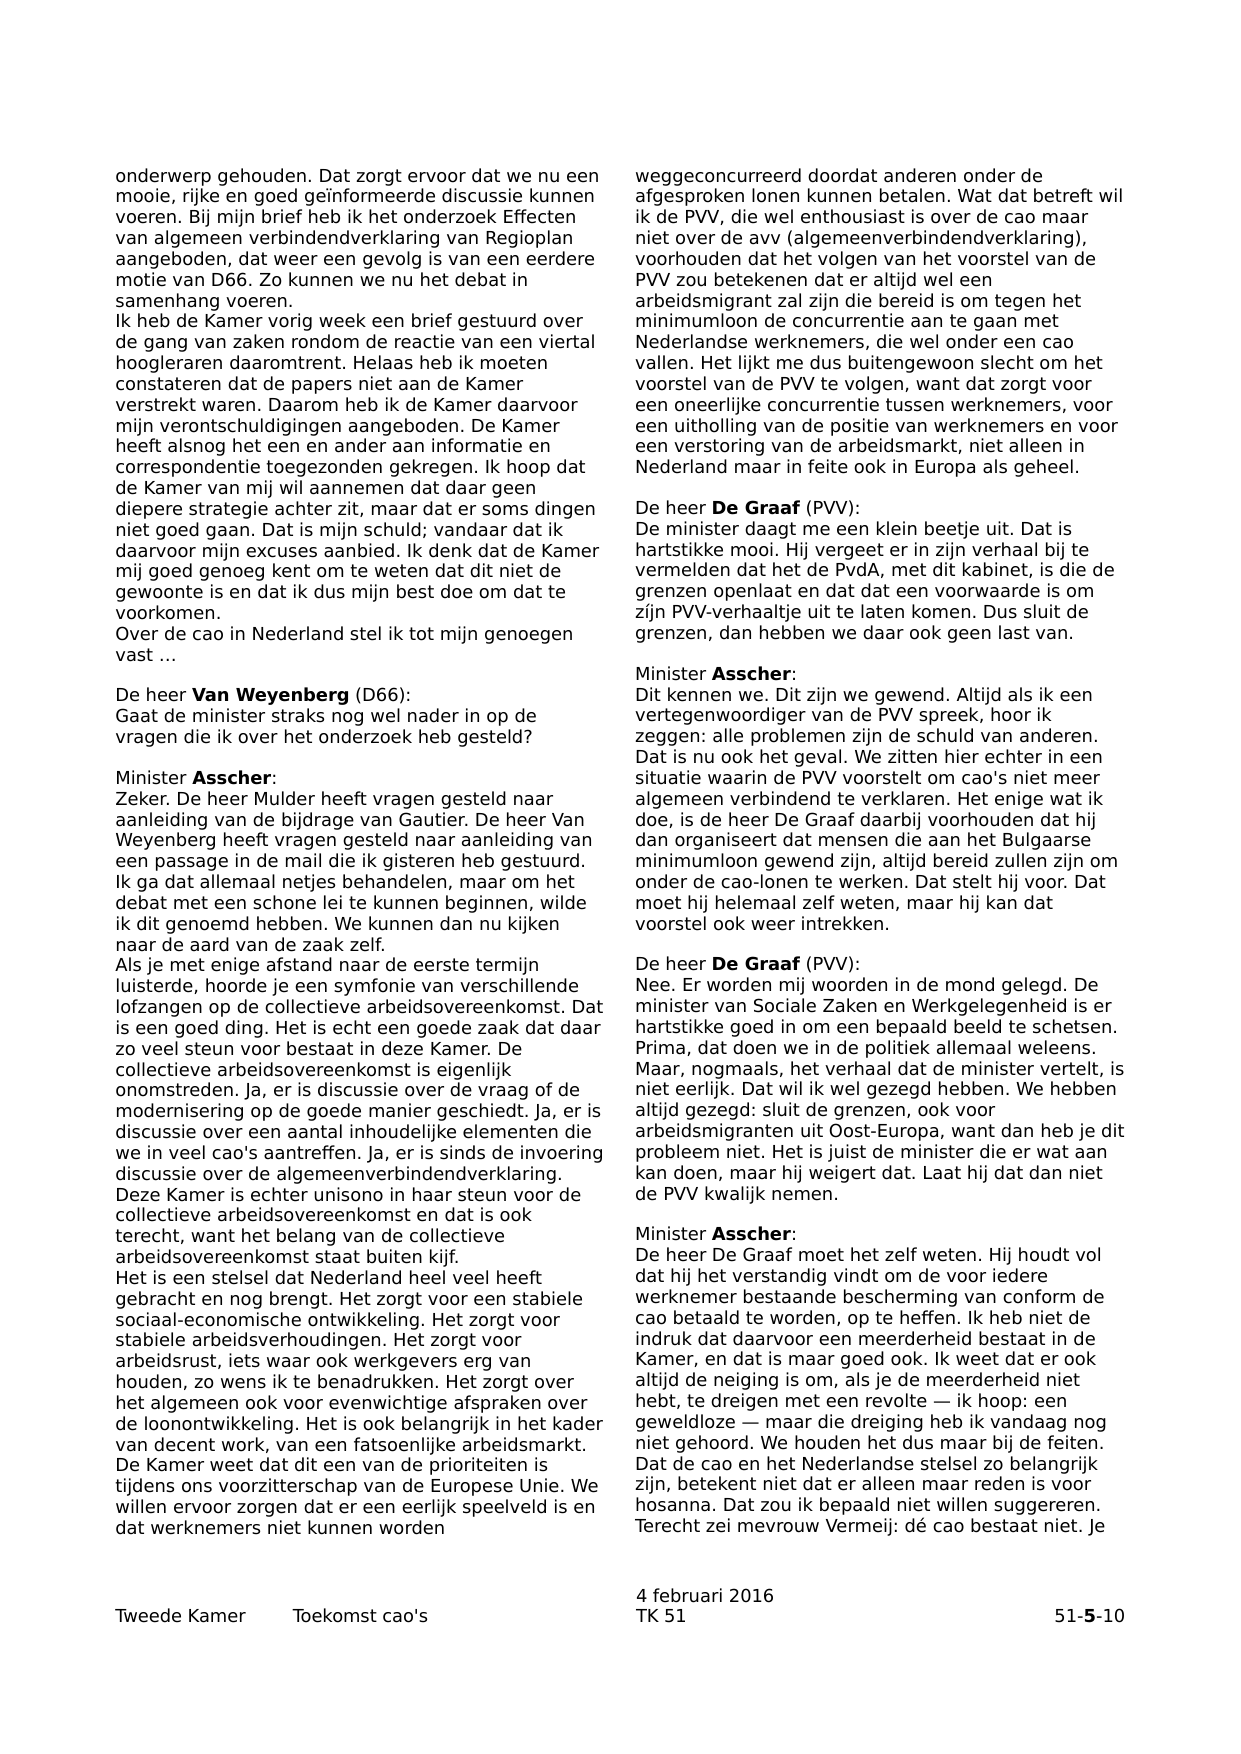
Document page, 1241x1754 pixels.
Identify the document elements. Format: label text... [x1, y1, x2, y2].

text Dat de cao en het Nederlandse stelsel zo belangrijk zijn, betekent niet dat er alleen maar reden is voor hosanna. Dat zou ik bepaald niet willen suggereren. Terecht zei mevrouw Vermeij: dé cao bestaat niet. Je [635, 1453, 1125, 1537]
text Gaat de minister straks nog wel nader in op de vragen die ik over het onderzoek heb gesteld? [115, 706, 605, 748]
text Over de cao in Nederland stel ik tot mijn genoegen vast … [115, 624, 605, 665]
text onderwerp gehouden. Dat zorgt ervoor dat we nu een mooie, rijke en goed geïnformeerde discussie kunnen voeren. Bij mijn brief heb ik het onderzoek Effecten van algemeen verbindendverklaring van Regioplan aangeboden, dat weer een gevolg is van een eerdere motie van D66. Zo kunnen we nu het debat in samenhang voeren. [115, 165, 605, 311]
text Minister Asscher: [115, 768, 605, 788]
text De heer Van Weyenberg (D66): [115, 685, 605, 706]
text Minister Asscher: [635, 1224, 1125, 1245]
text Als je met enige afstand naar de eerste termijn luisterde, hoorde je een symfonie van verschillende lofzangen op de collectieve arbeidsovereenkomst. Dat is een goed ding. Het is echt een goede zaak dat daar zo veel steun voor bestaat in deze Kamer. De collectieve arbeidsovereenkomst is eigenlijk onomstreden. Ja, er is discussie over de vraag of de modernisering op de goede manier geschiedt. Ja, er is discussie over een aantal inhoudelijke elementen die we in veel cao's aantreffen. Ja, er is sinds de invoering discussie over de algemeenverbindendverklaring. Deze Kamer is echter unisono in haar steun voor de collectieve arbeidsovereenkomst en dat is ook terecht, want het belang van de collectieve arbeidsovereenkomst staat buiten kijf. [115, 955, 605, 1268]
text Nee. Er worden mij woorden in de mond gelegd. De minister van Sociale Zaken en Werkgelegenheid is er hartstikke goed in om een bepaald beeld te schetsen. Prima, dat doen we in de politiek allemaal weleens. Maar, nogmaals, het verhaal dat de minister vertelt, is niet eerlijk. Dat wil ik wel gezegd hebben. We hebben altijd gezegd: sluit de grenzen, ook voor arbeidsmigranten uit Oost-Europa, want dan heb je dit probleem niet. Het is juist de minister die er wat aan kan doen, maar hij weigert dat. Laat hij dat dan niet de PVV kwalijk nemen. [635, 975, 1125, 1204]
text De minister daagt me een klein beetje uit. Dat is hartstikke mooi. Hij vergeet er in zijn verhaal bij te vermelden dat het de PvdA, met dit kabinet, is die de grenzen openlaat en dat dat een voorwaarde is om zíjn PVV-verhaaltje uit te laten komen. Dus sluit de grenzen, dan hebben we daar ook geen last van. [635, 518, 1125, 643]
text Ik heb de Kamer vorig week een brief gestuurd over de gang van zaken rondom de reactie van een viertal hoogleraren daaromtrent. Helaas heb ik moeten constateren dat de papers niet aan de Kamer verstrekt waren. Daarom heb ik de Kamer daarvoor mijn verontschuldigingen aangeboden. De Kamer heeft alsnog het een en ander aan informatie en correspondentie toegezonden gekregen. Ik hoop dat de Kamer van mij wil aannemen dat daar geen diepere strategie achter zit, maar dat er soms dingen niet goed gaan. Dat is mijn schuld; vandaar dat ik daarvoor mijn excuses aanbied. Ik denk dat de Kamer mij goed genoeg kent om te weten dat dit niet de gewoonte is en dat ik dus mijn best doe om dat te voorkomen. [115, 311, 605, 624]
text Dit kennen we. Dit zijn we gewend. Altijd als ik een vertegenwoordiger van de PVV spreek, hoor ik zeggen: alle problemen zijn de schuld van anderen. Dat is nu ook het geval. We zitten hier echter in een situatie waarin de PVV voorstelt om cao's niet meer algemeen verbindend te verklaren. Het enige wat ik doe, is de heer De Graaf daarbij voorhouden dat hij dan organiseert dat mensen die aan het Bulgaarse minimumloon gewend zijn, altijd bereid zullen zijn om onder de cao-lonen te werken. Dat stelt hij voor. Dat moet hij helemaal zelf weten, maar hij kan dat voorstel ook weer intrekken. [635, 684, 1125, 934]
text De heer De Graaf moet het zelf weten. Hij houdt vol dat hij het verstandig vindt om de voor iedere werknemer bestaande bescherming van conform de cao betaald te worden, op te heffen. Ik heb niet de indruk dat daarvoor een meerderheid bestaat in de Kamer, en dat is maar goed ook. Ik weet dat er ook altijd de neiging is om, als je de meerderheid niet hebt, te dreigen met een revolte — ik hoop: een geweldloze — maar die dreiging heb ik vandaag nog niet gehoord. We houden het dus maar bij de feiten. [635, 1245, 1125, 1453]
text Het is een stelsel dat Nederland heel veel heeft gebracht en nog brengt. Het zorgt voor een stabiele sociaal-economische ontwikkeling. Het zorgt voor stabiele arbeidsverhoudingen. Het zorgt voor arbeidsrust, iets waar ook werkgevers erg van houden, zo wens ik te benadrukken. Het zorgt over het algemeen ook voor evenwichtige afspraken over de loonontwikkeling. Het is ook belangrijk in het kader van decent work, van een fatsoenlijke arbeidsmarkt. De Kamer weet dat dit een van de prioriteiten is tijdens ons voorzitterschap van de Europese Unie. We willen ervoor zorgen dat er een eerlijk speelveld is en dat werknemers niet kunnen worden [115, 1268, 605, 1538]
text Zeker. De heer Mulder heeft vragen gesteld naar aanleiding van de bijdrage van Gautier. De heer Van Weyenberg heeft vragen gesteld naar aanleiding van een passage in de mail die ik gisteren heb gestuurd. Ik ga dat allemaal netjes behandelen, maar om het debat met een schone lei te kunnen beginnen, wilde ik dit genoemd hebben. We kunnen dan nu kijken naar de aard van de zaak zelf. [115, 788, 605, 955]
text De heer De Graaf (PVV): [635, 498, 1125, 518]
text weggeconcurreerd doordat anderen onder de afgesproken lonen kunnen betalen. Wat dat betreft wil ik de PVV, die wel enthousiast is over de cao maar niet over de avv (algemeenverbindendverklaring), voorhouden dat het volgen van het voorstel van de PVV zou betekenen dat er altijd wel een arbeidsmigrant zal zijn die bereid is om tegen het minimumloon de concurrentie aan te gaan met Nederlandse werknemers, die wel onder een cao vallen. Het lijkt me dus buitengewoon slecht om het voorstel van de PVV te volgen, want dat zorgt voor een oneerlijke concurrentie tussen werknemers, voor een uitholling van de positie van werknemers en voor een verstoring van de arbeidsmarkt, niet alleen in Nederland maar in feite ook in Europa als geheel. [635, 165, 1125, 478]
text De heer De Graaf (PVV): [635, 954, 1125, 975]
text Minister Asscher: [635, 663, 1125, 684]
